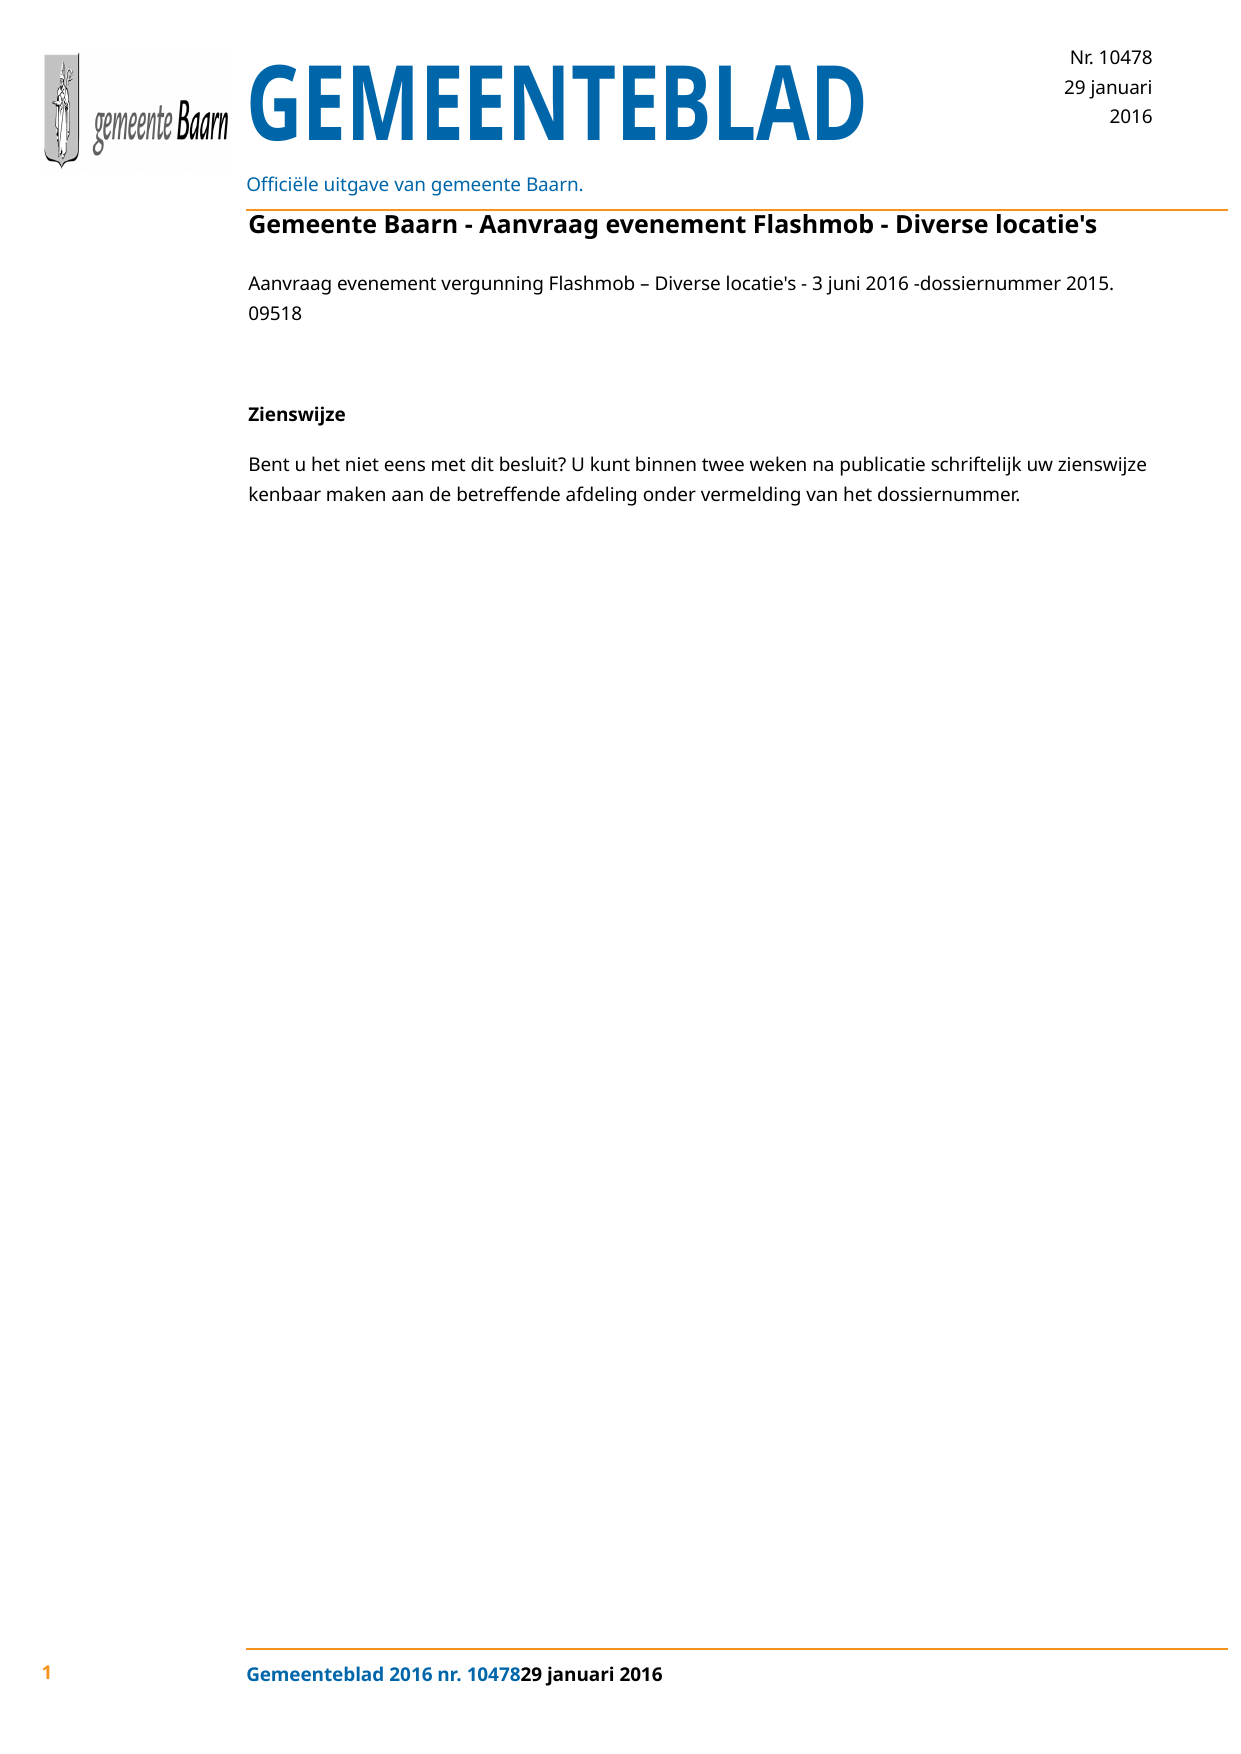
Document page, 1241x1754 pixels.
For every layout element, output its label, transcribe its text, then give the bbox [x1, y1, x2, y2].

text Aanvraag evenement vergunning Flashmob – Diverse locatie's - 3 juni 2016 -dossiernummer 2015. 09518 [248, 270, 1152, 326]
text Gemeente Baarn - Aanvraag evenement Flashmob - Diverse locatie's [248, 211, 1152, 241]
picture [41, 47, 231, 172]
text Zienswijze [248, 401, 1152, 426]
text Bent u het niet eens met dit besluit? U kunt binnen twee weken na publicatie schriftelijk uw zienswijze kenbaar maken aan de betreffende afdeling onder vermelding van het dossiernummer. [248, 451, 1152, 506]
